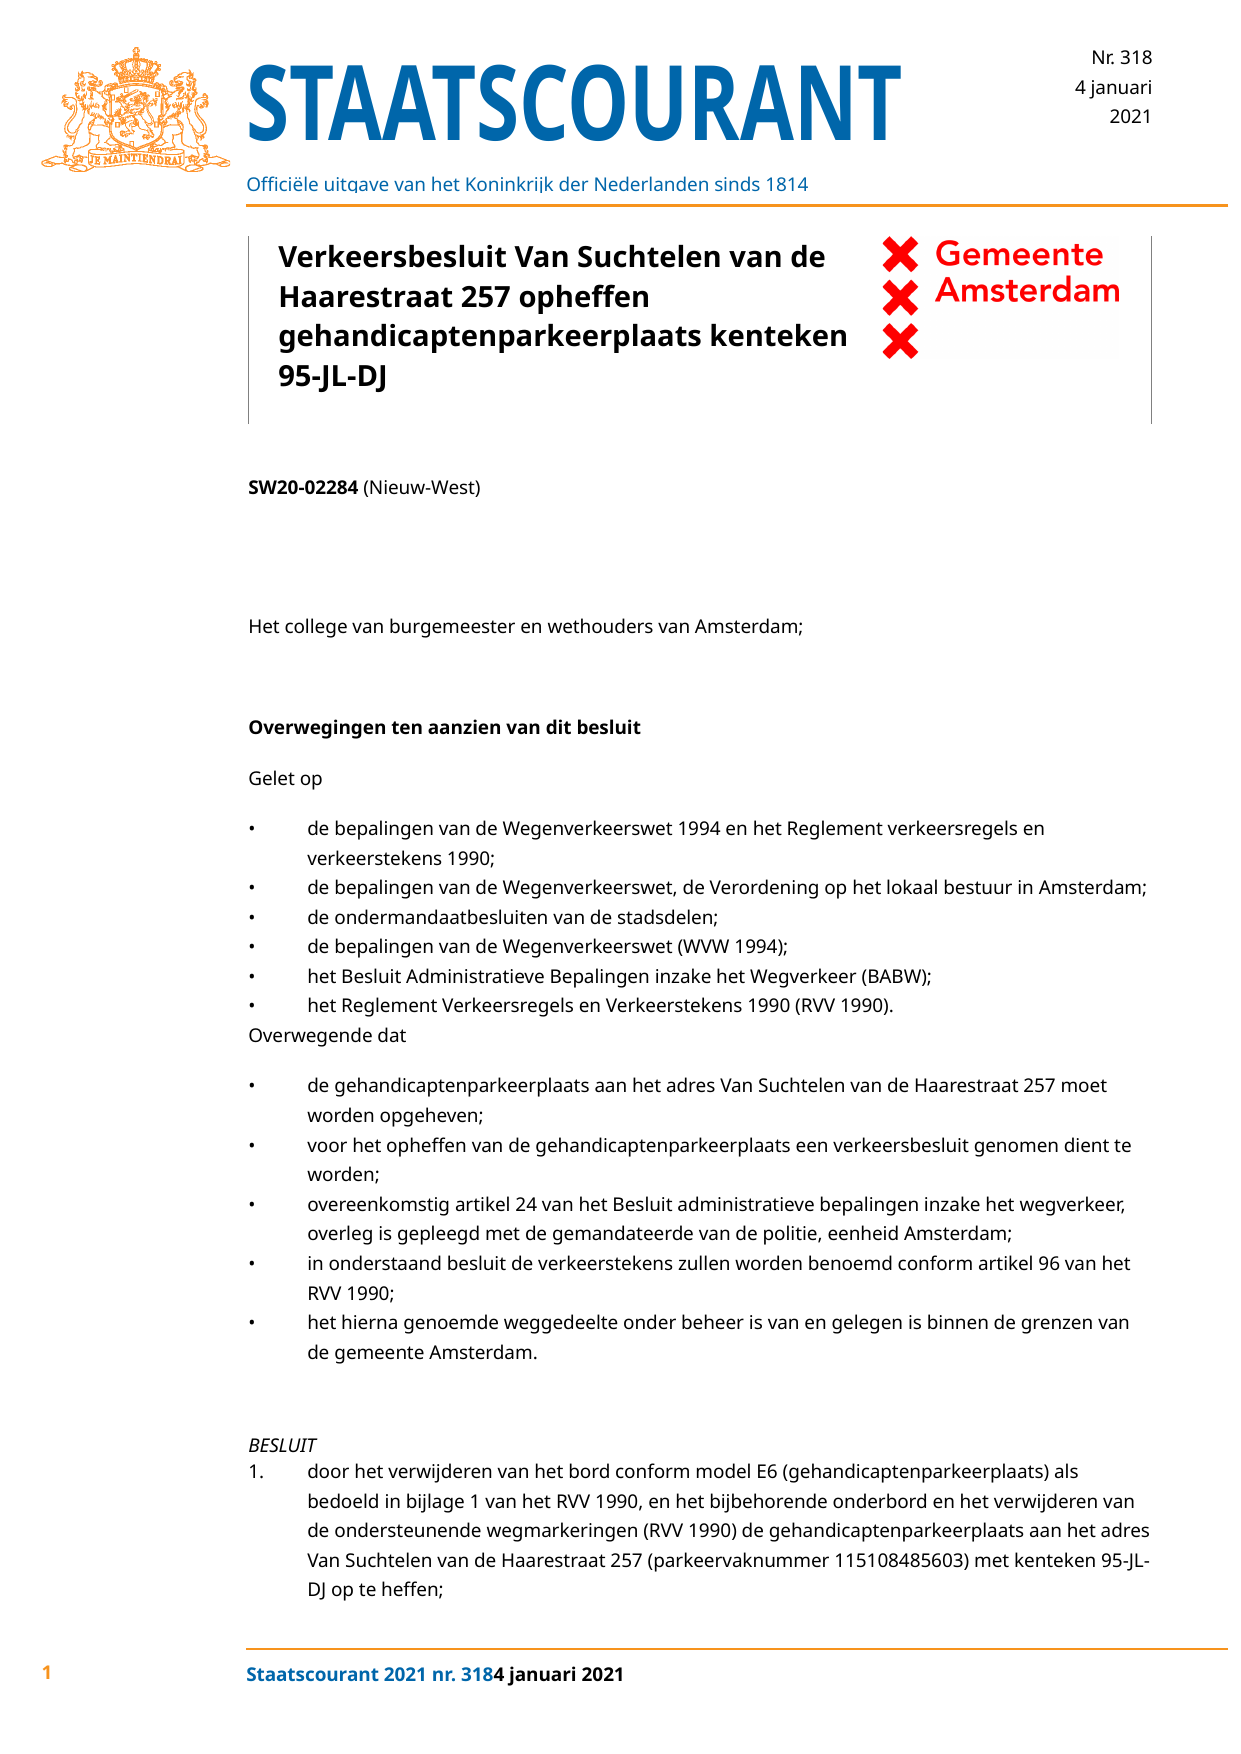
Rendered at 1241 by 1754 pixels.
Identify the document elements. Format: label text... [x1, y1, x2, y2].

table_header [850, 236, 1151, 424]
text Overwegingen ten aanzien van dit besluit [248, 714, 1152, 740]
list het Reglement Verkeersregels en Verkeerstekens 1990 (RVV 1990). [248, 993, 1152, 1018]
list voor het opheffen van de gehandicaptenparkeerplaats een verkeersbesluit genomen dient te worden; [248, 1132, 1152, 1187]
list de gehandicaptenparkeerplaats aan het adres Van Suchtelen van de Haarestraat 257 moet worden opgeheven; [248, 1073, 1152, 1128]
list in onderstaand besluit de verkeerstekens zullen worden benoemd conform artikel 96 van het RVV 1990; [248, 1250, 1152, 1306]
list de bepalingen van de Wegenverkeerswet, de Verordening op het lokaal bestuur in Amsterdam; [248, 874, 1152, 900]
list de bepalingen van de Wegenverkeerswet 1994 en het Reglement verkeersregels en verkeerstekens 1990; [248, 815, 1152, 871]
text Het college van burgemeester en wethouders van Amsterdam; [248, 613, 1152, 639]
picture [41, 47, 231, 172]
list de bepalingen van de Wegenverkeerswet (WVW 1994); [248, 933, 1152, 959]
text BESLUIT [248, 1432, 1152, 1458]
list de ondermandaatbesluiten van de stadsdelen; [248, 904, 1152, 930]
list het hierna genoemde weggedeelte onder beheer is van en gelegen is binnen de grenzen van de gemeente Amsterdam. [248, 1309, 1152, 1365]
list het Besluit Administratieve Bepalingen inzake het Wegverkeer (BABW); [248, 963, 1152, 989]
list door het verwijderen van het bord conform model E6 (gehandicaptenparkeerplaats) als bedoeld in bijlage 1 van het RVV 1990, en het bijbehorende onderbord en het verwijderen van de ondersteunende wegmarkeringen (RVV 1990) de gehandicaptenparkeerplaats aan het adres Van Suchtelen van de Haarestraat 257 (parkeervaknummer 115108485603) met kenteken 95-JL-DJ op te heffen; [248, 1458, 1152, 1602]
table_header Verkeersbesluit Van Suchtelen van de Haarestraat 257 opheffen gehandicaptenparkeerplaats kenteken 95-JL-DJ [249, 236, 850, 424]
list overeenkomstig artikel 24 van het Besluit administratieve bepalingen inzake het wegverkeer, overleg is gepleegd met de gemandateerde van de politie, eenheid Amsterdam; [248, 1191, 1152, 1246]
text SW20-02284 (Nieuw-West) [248, 474, 1152, 500]
picture [882, 236, 1119, 359]
text Overwegende dat [248, 1022, 1152, 1048]
text Gelet op [248, 765, 1152, 791]
